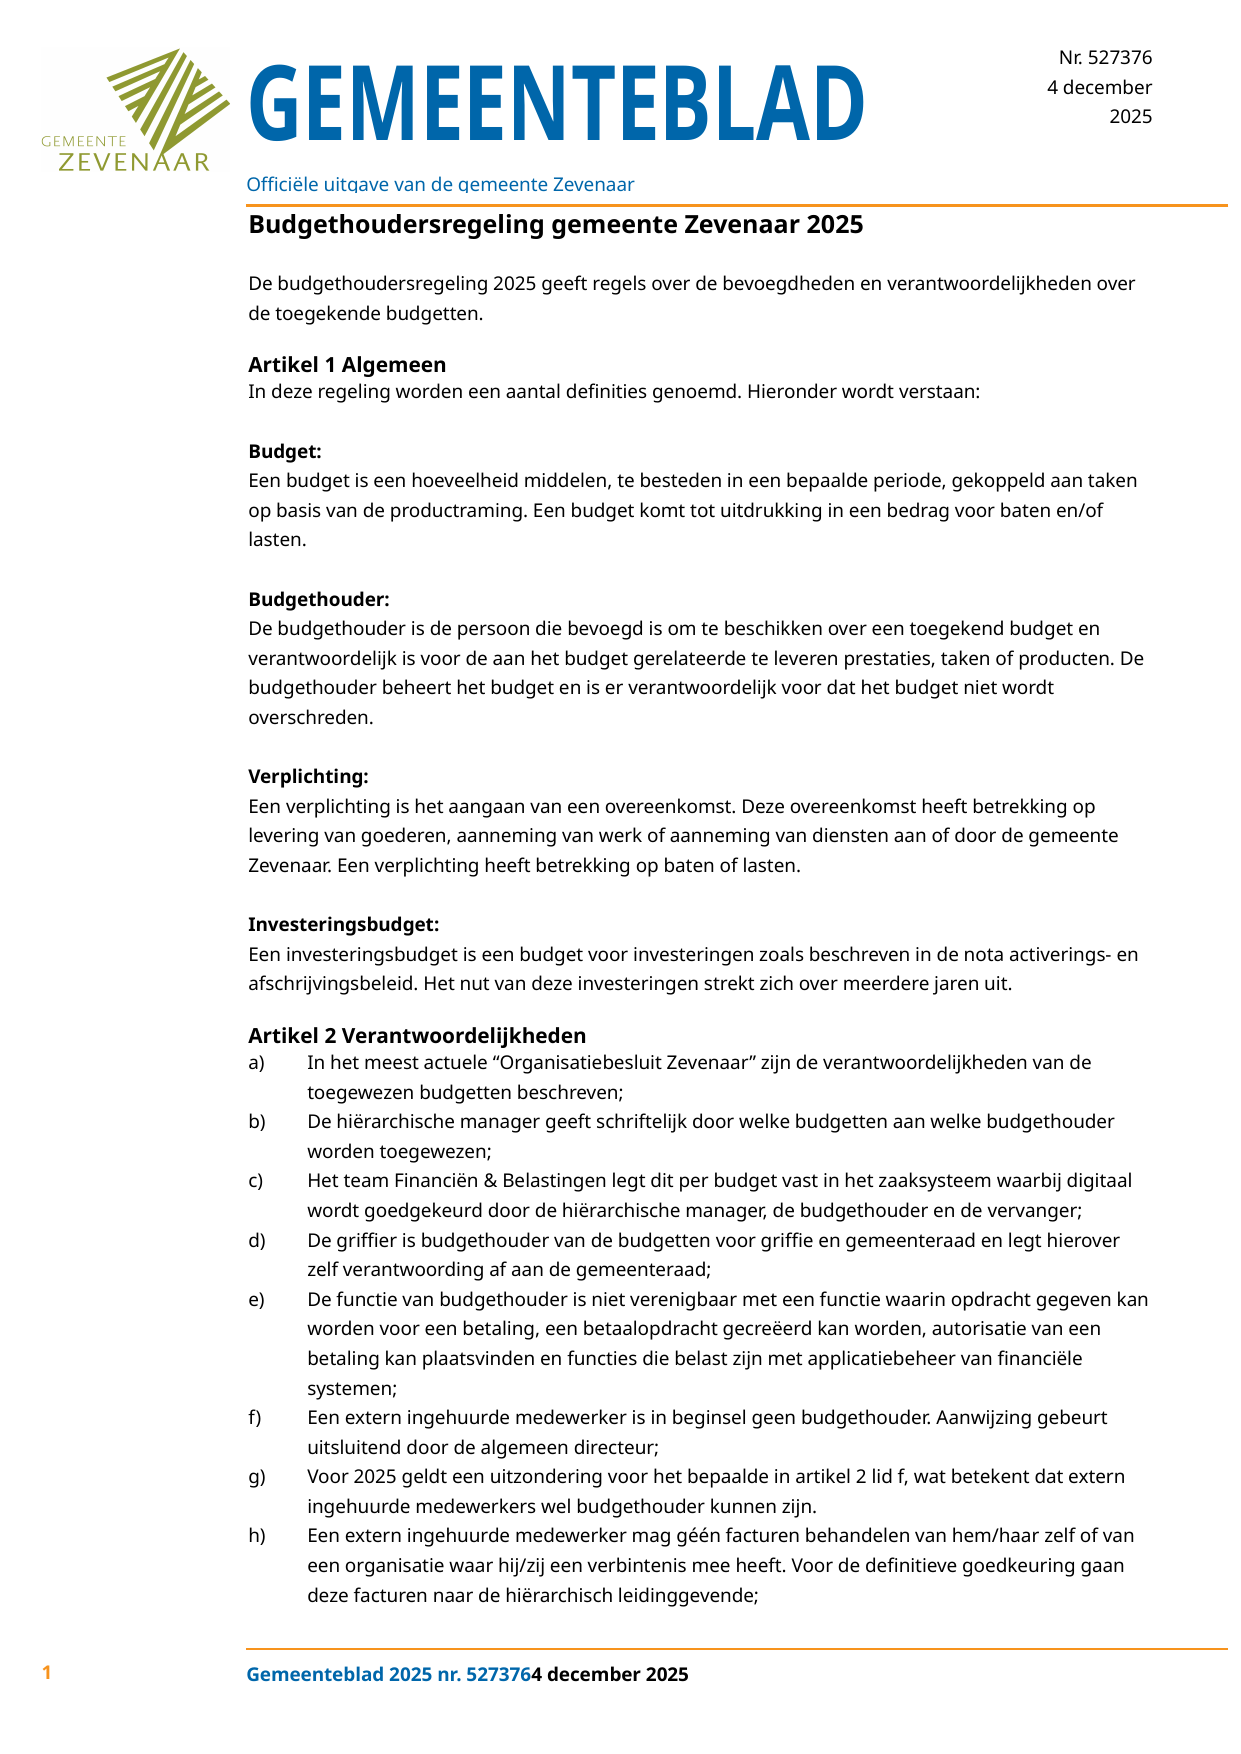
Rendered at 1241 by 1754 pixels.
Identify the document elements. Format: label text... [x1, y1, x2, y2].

text De budgethoudersregeling 2025 geeft regels over de bevoegdheden en verantwoordelijkheden over de toegekende budgetten. [248, 270, 1152, 326]
text In deze regeling worden een aantal definities genoemd. Hieronder wordt verstaan: [248, 379, 1152, 404]
list Een extern ingehuurde medewerker mag géén facturen behandelen van hem/haar zelf of van een organisatie waar hij/zij een verbintenis mee heeft. Voor de definitieve goedkeuring gaan deze facturen naar de hiërarchisch leidinggevende; [248, 1523, 1152, 1607]
text Een budget is een hoeveelheid middelen, te besteden in een bepaalde periode, gekoppeld aan taken op basis van de productraming. Een budget komt tot uitdrukking in een bedrag voor baten en/of lasten. [248, 467, 1152, 552]
list Een extern ingehuurde medewerker is in beginsel geen budgethouder. Aanwijzing gebeurt uitsluitend door de algemeen directeur; [248, 1404, 1152, 1459]
text Een investeringsbudget is een budget voor investeringen zoals beschreven in de nota activerings- en afschrijvingsbeleid. Het nut van deze investeringen strekt zich over meerdere jaren uit. [248, 941, 1152, 996]
text Budgethoudersregeling gemeente Zevenaar 2025 [248, 207, 1152, 241]
text Investeringsbudget: [248, 911, 1152, 937]
text Artikel 1 Algemeen [248, 350, 1152, 379]
text Verplichting: [248, 763, 1152, 789]
text Artikel 2 Verantwoordelijkheden [248, 1021, 1152, 1049]
text Budget: [248, 438, 1152, 464]
text Budgethouder: [248, 586, 1152, 612]
list Voor 2025 geldt een uitzondering voor het bepaalde in artikel 2 lid f, wat betekent dat extern ingehuurde medewerkers wel budgethouder kunnen zijn. [248, 1463, 1152, 1519]
list De griffier is budgethouder van de budgetten voor griffie en gemeenteraad en legt hierover zelf verantwoording af aan de gemeenteraad; [248, 1227, 1152, 1282]
list In het meest actuele “Organisatiebesluit Zevenaar” zijn de verantwoordelijkheden van de toegewezen budgetten beschreven; [248, 1049, 1152, 1104]
list De hiërarchische manager geeft schriftelijk door welke budgetten aan welke budgethouder worden toegewezen; [248, 1108, 1152, 1164]
picture [41, 47, 231, 172]
text Een verplichting is het aangaan van een overeenkomst. Deze overeenkomst heeft betrekking op levering van goederen, aanneming van werk of aanneming van diensten aan of door de gemeente Zevenaar. Een verplichting heeft betrekking op baten of lasten. [248, 793, 1152, 878]
list Het team Financiën & Belastingen legt dit per budget vast in het zaaksysteem waarbij digitaal wordt goedgekeurd door de hiërarchische manager, de budgethouder en de vervanger; [248, 1168, 1152, 1223]
list De functie van budgethouder is niet verenigbaar met een functie waarin opdracht gegeven kan worden voor een betaling, een betaalopdracht gecreëerd kan worden, autorisatie van een betaling kan plaatsvinden en functies die belast zijn met applicatiebeheer van financiële systemen; [248, 1286, 1152, 1400]
text De budgethouder is de persoon die bevoegd is om te beschikken over een toegekend budget en verantwoordelijk is voor de aan het budget gerelateerde te leveren prestaties, taken of producten. De budgethouder beheert het budget en is er verantwoordelijk voor dat het budget niet wordt overschreden. [248, 615, 1152, 730]
